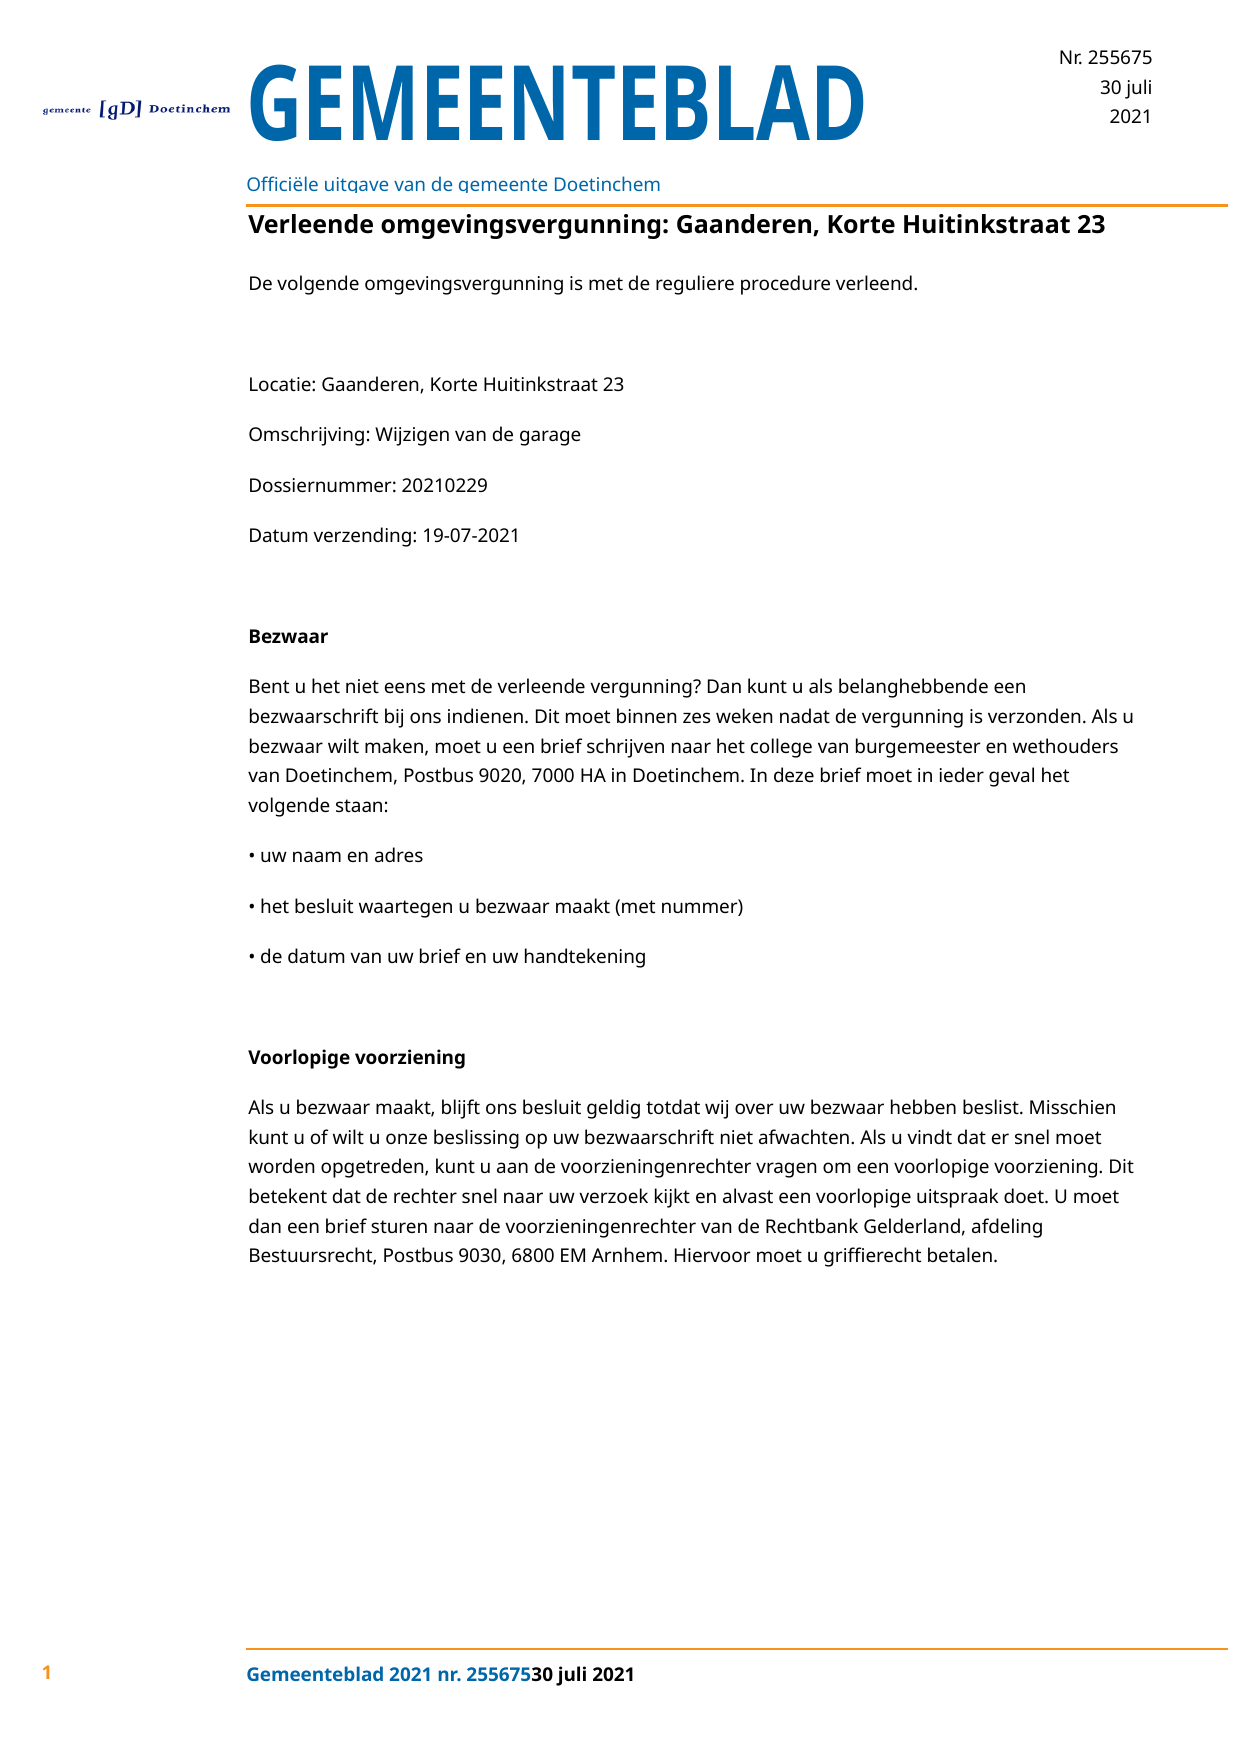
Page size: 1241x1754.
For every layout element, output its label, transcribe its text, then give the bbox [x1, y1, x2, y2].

text Als u bezwaar maakt, blijft ons besluit geldig totdat wij over uw bezwaar hebben beslist. Misschien kunt u of wilt u onze beslissing op uw bezwaarschrift niet afwachten. Als u vindt dat er snel moet worden opgetreden, kunt u aan de voorzieningenrechter vragen om een voorlopige voorziening. Dit betekent dat de rechter snel naar uw verzoek kijkt en alvast een voorlopige uitspraak doet. U moet dan een brief sturen naar de voorzieningenrechter van de Rechtbank Gelderland, afdeling Bestuursrecht, Postbus 9030, 6800 EM Arnhem. Hiervoor moet u griffierecht betalen. [248, 1094, 1152, 1268]
text Bezwaar [248, 623, 1152, 649]
text Verleende omgevingsvergunning: Gaanderen, Korte Huitinkstraat 23 [248, 207, 1152, 241]
text • het besluit waartegen u bezwaar maakt (met nummer) [248, 893, 1152, 918]
text • de datum van uw brief en uw handtekening [248, 943, 1152, 969]
text • uw naam en adres [248, 842, 1152, 868]
text Bent u het niet eens met de verleende vergunning? Dan kunt u als belanghebbende een bezwaarschrift bij ons indienen. Dit moet binnen zes weken nadat de vergunning is verzonden. Als u bezwaar wilt maken, moet u een brief schrijven naar het college van burgemeester en wethouders van Doetinchem, Postbus 9020, 7000 HA in Doetinchem. In deze brief moet in ieder geval het volgende staan: [248, 674, 1152, 818]
text Voorlopige voorziening [248, 1044, 1152, 1070]
text De volgende omgevingsvergunning is met de reguliere procedure verleend. [248, 270, 1152, 296]
text Datum verzending: 19-07-2021 [248, 522, 1152, 548]
text Omschrijving: Wijzigen van de garage [248, 422, 1152, 447]
text Dossiernummer: 20210229 [248, 472, 1152, 498]
picture [41, 47, 231, 172]
text Locatie: Gaanderen, Korte Huitinkstraat 23 [248, 371, 1152, 397]
